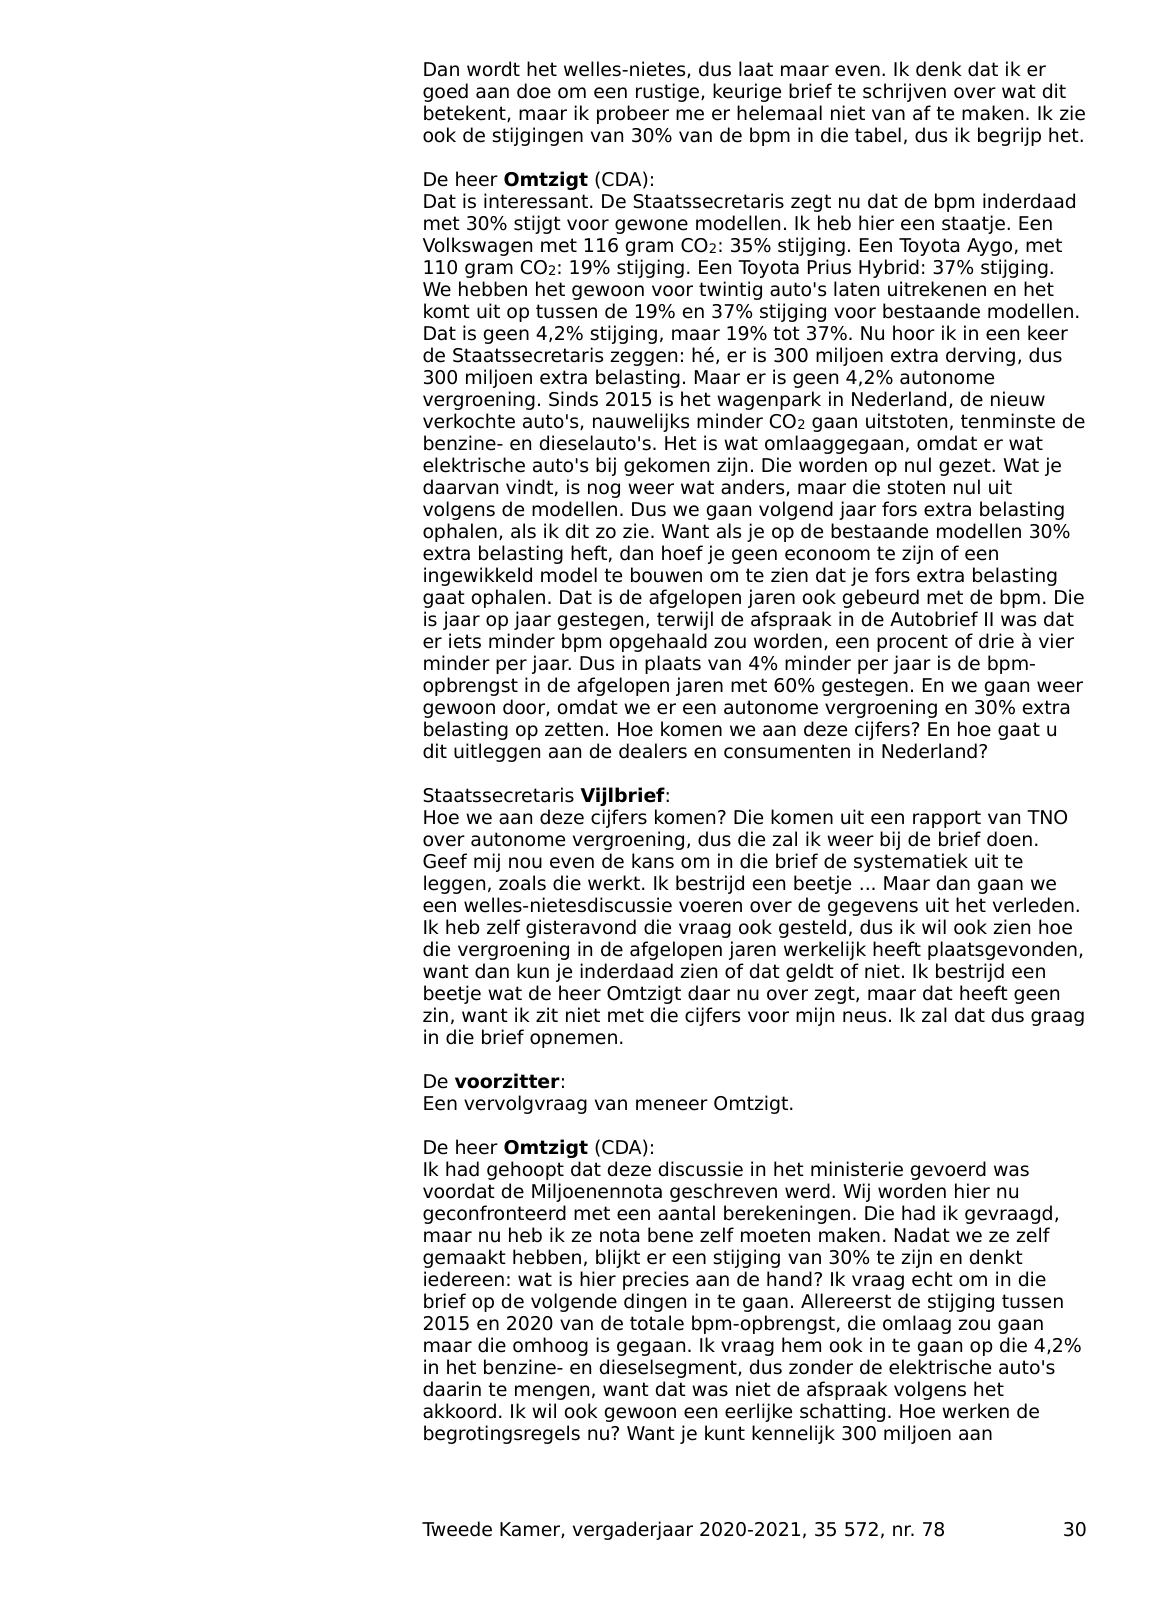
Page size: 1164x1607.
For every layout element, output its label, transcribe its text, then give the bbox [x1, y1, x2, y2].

text Ik had gehoopt dat deze discussie in het ministerie gevoerd was voordat de Miljoenennota geschreven werd. Wij worden hier nu geconfronteerd met een aantal berekeningen. Die had ik gevraagd, maar nu heb ik ze nota bene zelf moeten maken. Nadat we ze zelf gemaakt hebben, blijkt er een stijging van 30% te zijn en denkt iedereen: wat is hier precies aan de hand? Ik vraag echt om in die brief op de volgende dingen in te gaan. Allereerst de stijging tussen 2015 en 2020 van de totale bpm-opbrengst, die omlaag zou gaan maar die omhoog is gegaan. Ik vraag hem ook in te gaan op die 4,2% in het benzine- en dieselsegment, dus zonder de elektrische auto's daarin te mengen, want dat was niet de afspraak volgens het akkoord. Ik wil ook gewoon een eerlijke schatting. Hoe werken de begrotingsregels nu? Want je kunt kennelijk 300 miljoen aan [422, 1159, 1087, 1444]
text Dat is interessant. De Staatssecretaris zegt nu dat de bpm inderdaad met 30% stijgt voor gewone modellen. Ik heb hier een staatje. Een Volkswagen met 116 gram CO2: 35% stijging. Een Toyota Aygo, met 110 gram CO2: 19% stijging. Een Toyota Prius Hybrid: 37% stijging. We hebben het gewoon voor twintig auto's laten uitrekenen en het komt uit op tussen de 19% en 37% stijging voor bestaande modellen. Dat is geen 4,2% stijging, maar 19% tot 37%. Nu hoor ik in een keer de Staatssecretaris zeggen: hé, er is 300 miljoen extra derving, dus 300 miljoen extra belasting. Maar er is geen 4,2% autonome vergroening. Sinds 2015 is het wagenpark in Nederland, de nieuw verkochte auto's, nauwelijks minder CO2 gaan uitstoten, tenminste de benzine- en dieselauto's. Het is wat omlaaggegaan, omdat er wat elektrische auto's bij gekomen zijn. Die worden op nul gezet. Wat je daarvan vindt, is nog weer wat anders, maar die stoten nul uit volgens de modellen. Dus we gaan volgend jaar fors extra belasting ophalen, als ik dit zo zie. Want als je op de bestaande modellen 30% extra belasting heft, dan hoef je geen econoom te zijn of een ingewikkeld model te bouwen om te zien dat je fors extra belasting gaat ophalen. Dat is de afgelopen jaren ook gebeurd met de bpm. Die is jaar op jaar gestegen, terwijl de afspraak in de Autobrief II was dat er iets minder bpm opgehaald zou worden, een procent of drie à vier minder per jaar. Dus in plaats van 4% minder per jaar is de bpm-opbrengst in de afgelopen jaren met 60% gestegen. En we gaan weer gewoon door, omdat we er een autonome vergroening en 30% extra belasting op zetten. Hoe komen we aan deze cijfers? En hoe gaat u dit uitleggen aan de dealers en consumenten in Nederland? [422, 191, 1087, 763]
text Staatssecretaris Vijlbrief: [422, 785, 1087, 807]
text Hoe we aan deze cijfers komen? Die komen uit een rapport van TNO over autonome vergroening, dus die zal ik weer bij de brief doen. Geef mij nou even de kans om in die brief de systematiek uit te leggen, zoals die werkt. Ik bestrijd een beetje ... Maar dan gaan we een welles-nietesdiscussie voeren over de gegevens uit het verleden. Ik heb zelf gisteravond die vraag ook gesteld, dus ik wil ook zien hoe die vergroening in de afgelopen jaren werkelijk heeft plaatsgevonden, want dan kun je inderdaad zien of dat geldt of niet. Ik bestrijd een beetje wat de heer Omtzigt daar nu over zegt, maar dat heeft geen zin, want ik zit niet met die cijfers voor mijn neus. Ik zal dat dus graag in die brief opnemen. [422, 807, 1087, 1048]
text De voorzitter: [422, 1071, 1087, 1093]
text De heer Omtzigt (CDA): [422, 169, 1087, 191]
text Dan wordt het welles-nietes, dus laat maar even. Ik denk dat ik er goed aan doe om een rustige, keurige brief te schrijven over wat dit betekent, maar ik probeer me er helemaal niet van af te maken. Ik zie ook de stijgingen van 30% van de bpm in die tabel, dus ik begrijp het. [422, 59, 1087, 147]
text Een vervolgvraag van meneer Omtzigt. [422, 1093, 1087, 1115]
text De heer Omtzigt (CDA): [422, 1137, 1087, 1159]
